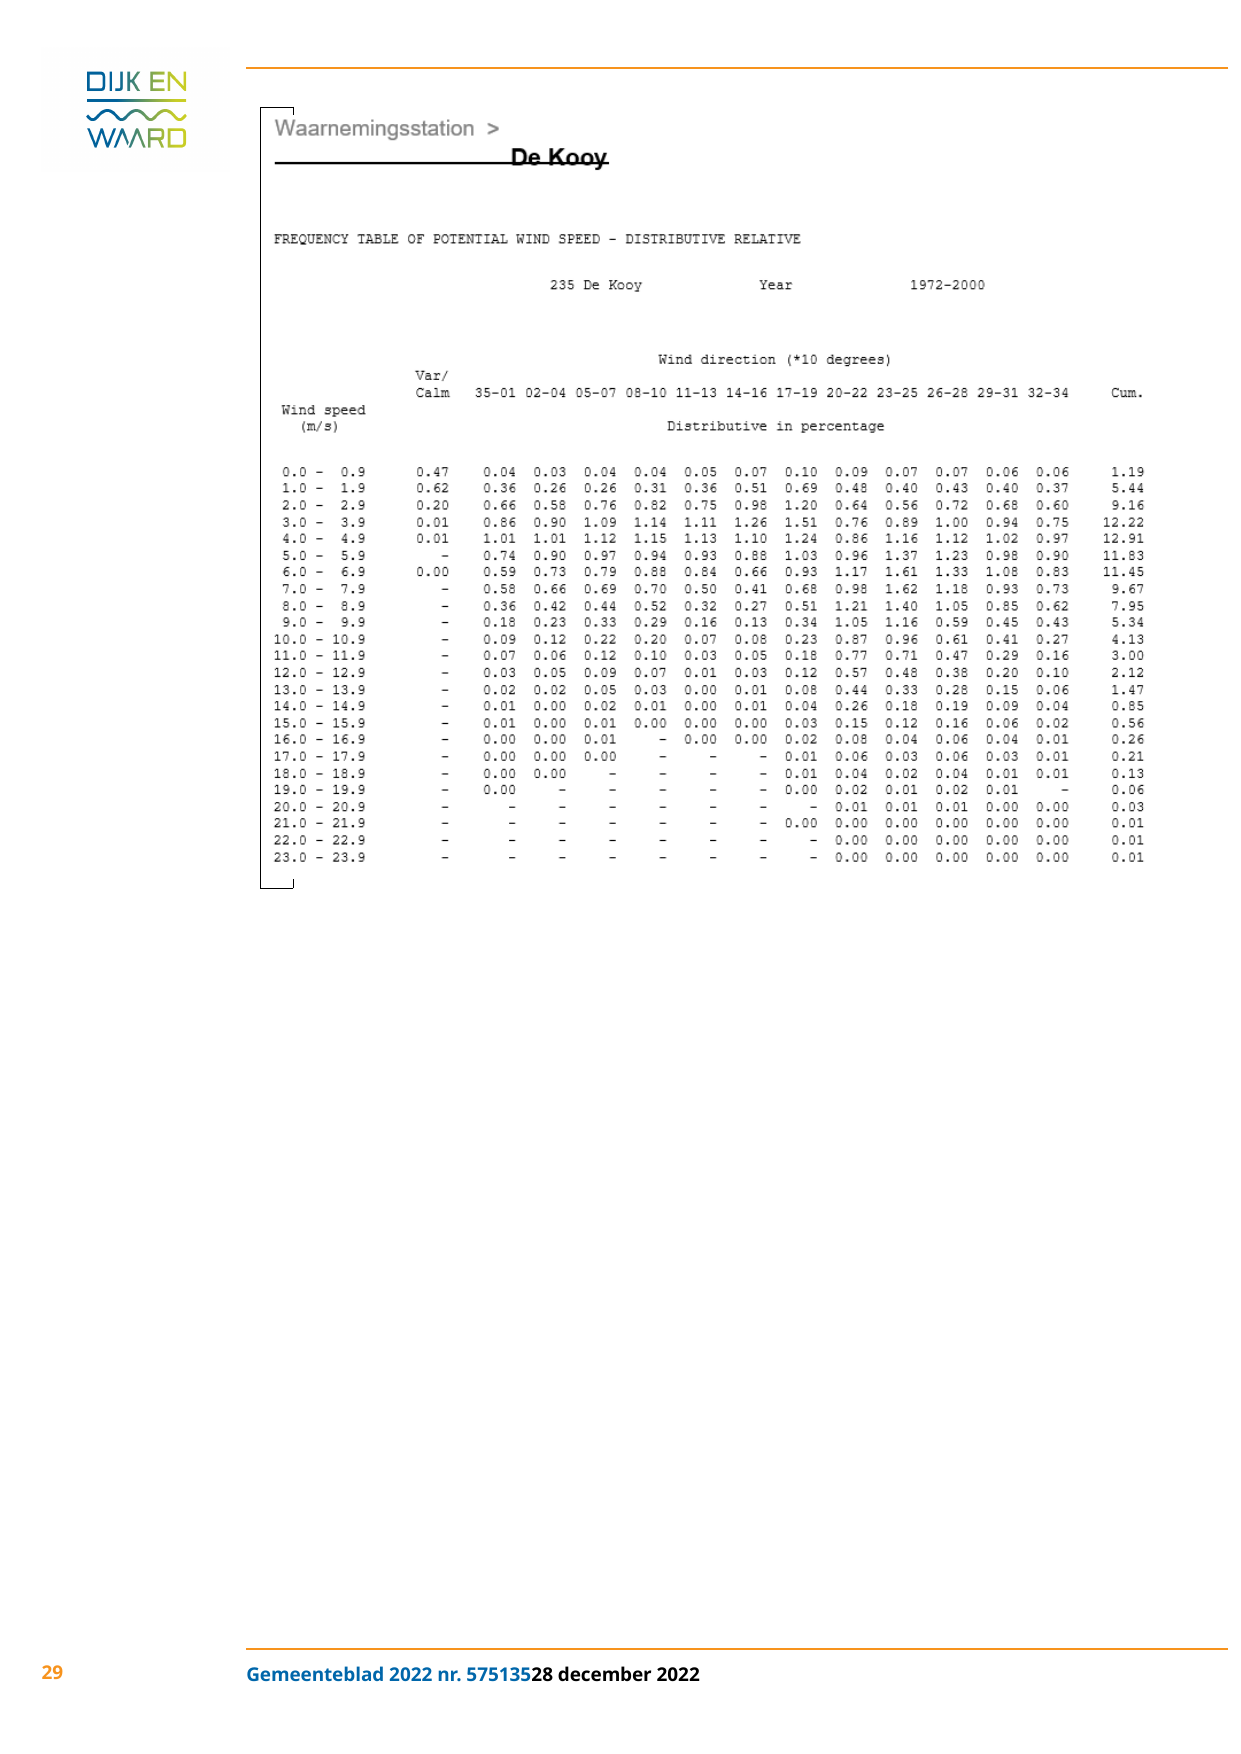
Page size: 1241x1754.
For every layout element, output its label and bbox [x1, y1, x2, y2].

picture [268, 115, 1173, 879]
picture [41, 47, 231, 172]
